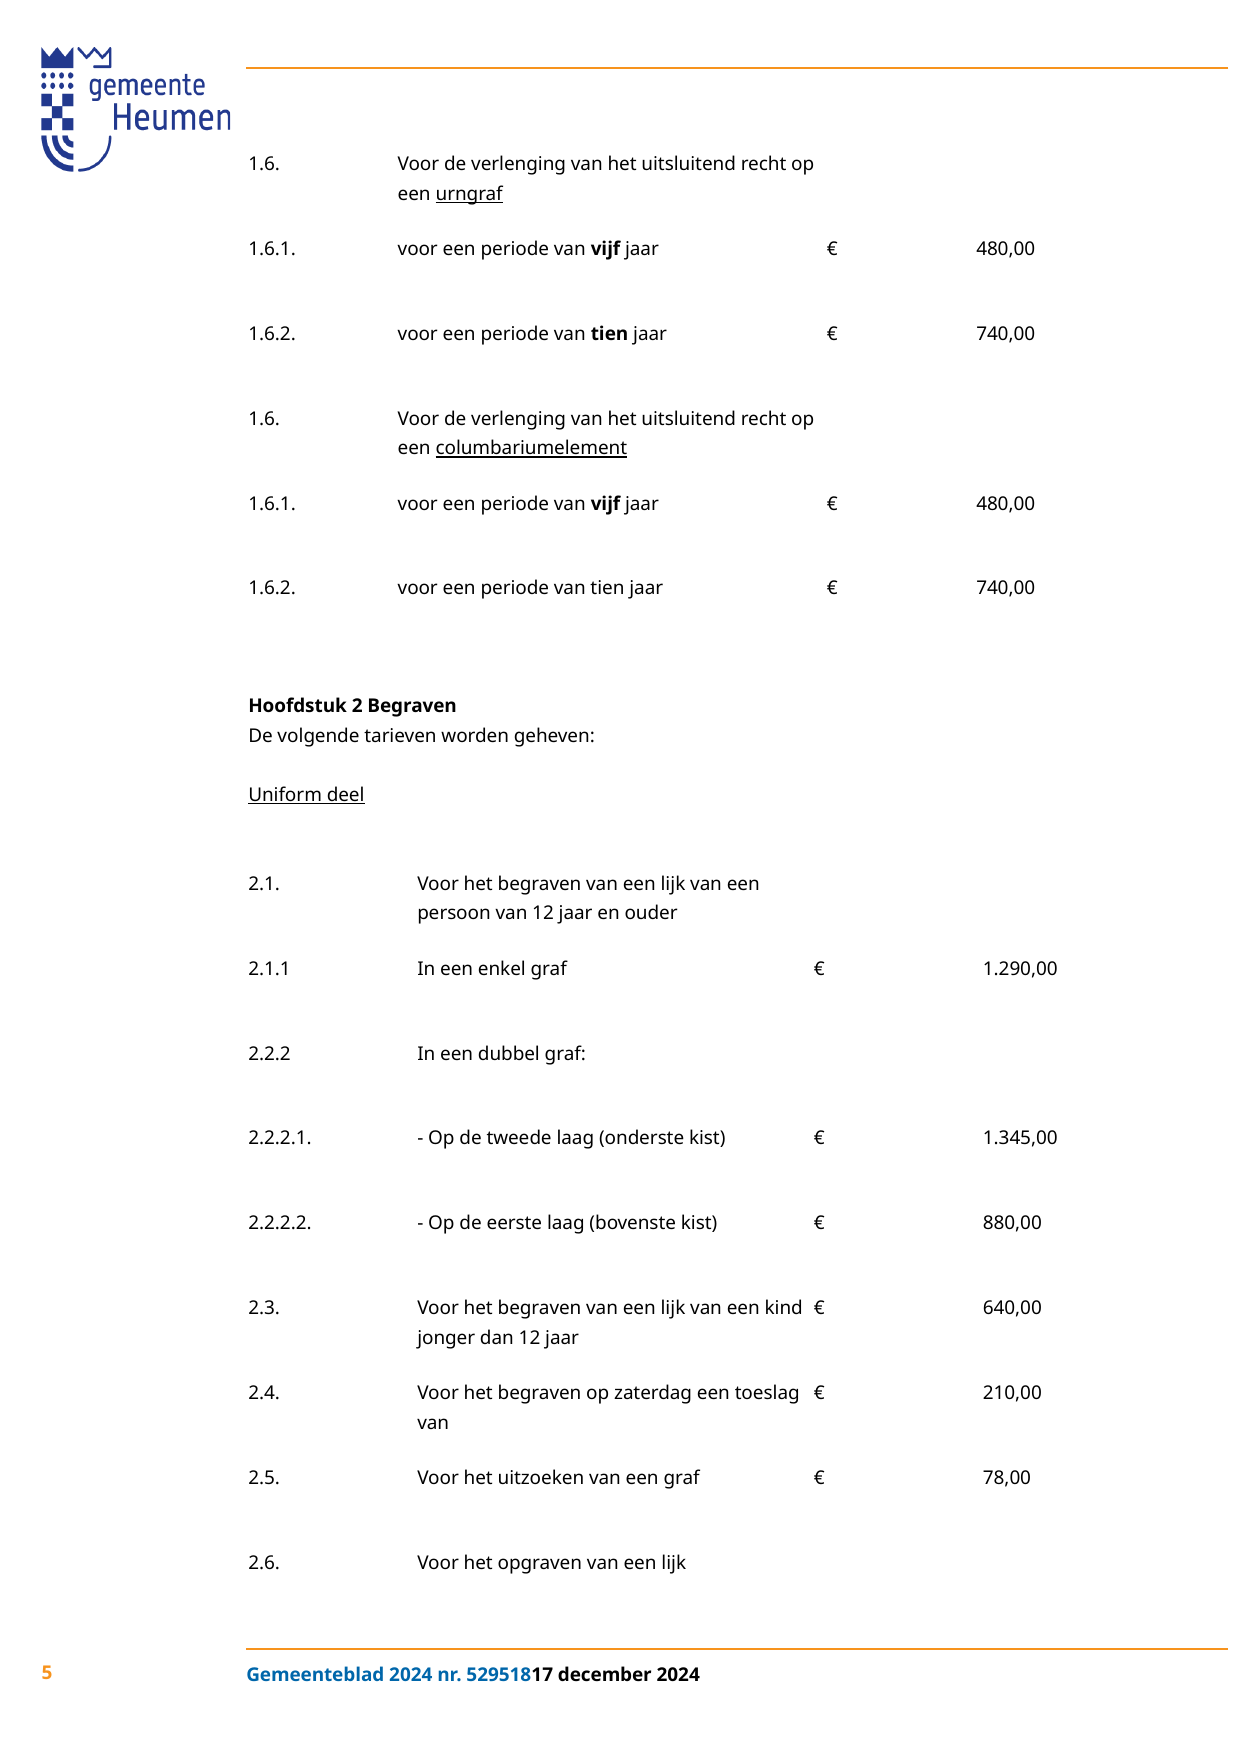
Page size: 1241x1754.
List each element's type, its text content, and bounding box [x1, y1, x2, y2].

table_cell 1.290,00 [983, 925, 1152, 1010]
table_cell 740,00 [976, 545, 1152, 630]
table_cell Voor het begraven van een lijk van een kind jonger dan 12 jaar [417, 1265, 814, 1350]
table_cell - Op de eerste laag (bovenste kist) [417, 1180, 814, 1265]
table_cell 210,00 [983, 1350, 1152, 1434]
table_cell Voor het begraven op zaterdag een toeslag van [417, 1350, 814, 1434]
picture [41, 47, 231, 172]
table_cell € [827, 460, 976, 545]
table_cell [814, 1010, 983, 1095]
table_cell 480,00 [976, 205, 1152, 290]
table_cell Voor de verlenging van het uitsluitend recht op een columbariumelement [398, 375, 827, 460]
table_cell 2.2.2 [248, 1010, 417, 1095]
table_header [814, 840, 983, 925]
table_cell [976, 95, 1152, 121]
table_cell 640,00 [983, 1265, 1152, 1350]
table_cell [976, 375, 1152, 460]
table_cell 740,00 [976, 290, 1152, 375]
table_cell € [814, 1435, 983, 1519]
table_cell [983, 1520, 1152, 1604]
text Hoofdstuk 2 Begraven [248, 692, 1152, 718]
table_cell 1.6.2. [248, 545, 397, 630]
table_cell 1.345,00 [983, 1095, 1152, 1180]
table_cell [983, 1010, 1152, 1095]
table_header 2.1. [248, 840, 417, 925]
table_cell [827, 121, 976, 205]
table_cell [398, 95, 827, 121]
table_cell 1.6.2. [248, 290, 397, 375]
table_cell 2.5. [248, 1435, 417, 1519]
table_cell 1.6.1. [248, 205, 397, 290]
table_cell 1.6.1. [248, 460, 397, 545]
table_cell € [827, 290, 976, 375]
table_cell voor een periode van tien jaar [398, 545, 827, 630]
table_header Voor het begraven van een lijk van een persoon van 12 jaar en ouder [417, 840, 814, 925]
table_cell 2.6. [248, 1520, 417, 1604]
table_cell € [814, 1095, 983, 1180]
table_cell € [814, 1350, 983, 1434]
table_cell € [827, 545, 976, 630]
table_cell 78,00 [983, 1435, 1152, 1519]
table_cell In een enkel graf [417, 925, 814, 1010]
table_cell 880,00 [983, 1180, 1152, 1265]
table_cell [827, 375, 976, 460]
table_cell 1.6. [248, 375, 397, 460]
table_cell 2.4. [248, 1350, 417, 1434]
table_cell voor een periode van vijf jaar [398, 205, 827, 290]
table_cell - Op de tweede laag (onderste kist) [417, 1095, 814, 1180]
table_cell voor een periode van vijf jaar [398, 460, 827, 545]
table_cell Voor het uitzoeken van een graf [417, 1435, 814, 1519]
table_cell € [827, 205, 976, 290]
table_cell [827, 95, 976, 121]
table_cell 480,00 [976, 460, 1152, 545]
table_cell € [814, 1180, 983, 1265]
table_cell € [814, 1265, 983, 1350]
table_cell 2.3. [248, 1265, 417, 1350]
table_cell In een dubbel graf: [417, 1010, 814, 1095]
text De volgende tarieven worden geheven: [248, 722, 1152, 748]
table_cell Voor de verlenging van het uitsluitend recht op een urngraf [398, 121, 827, 205]
table_cell [814, 1520, 983, 1604]
table_cell voor een periode van tien jaar [398, 290, 827, 375]
table_cell 2.1.1 [248, 925, 417, 1010]
table_cell 1.6. [248, 121, 397, 205]
table_cell € [814, 925, 983, 1010]
text Uniform deel [248, 781, 1152, 807]
table_header [983, 840, 1152, 925]
table_cell [248, 95, 397, 121]
table_cell 2.2.2.1. [248, 1095, 417, 1180]
table_cell 2.2.2.2. [248, 1180, 417, 1265]
table_cell Voor het opgraven van een lijk [417, 1520, 814, 1604]
table_cell [976, 121, 1152, 205]
